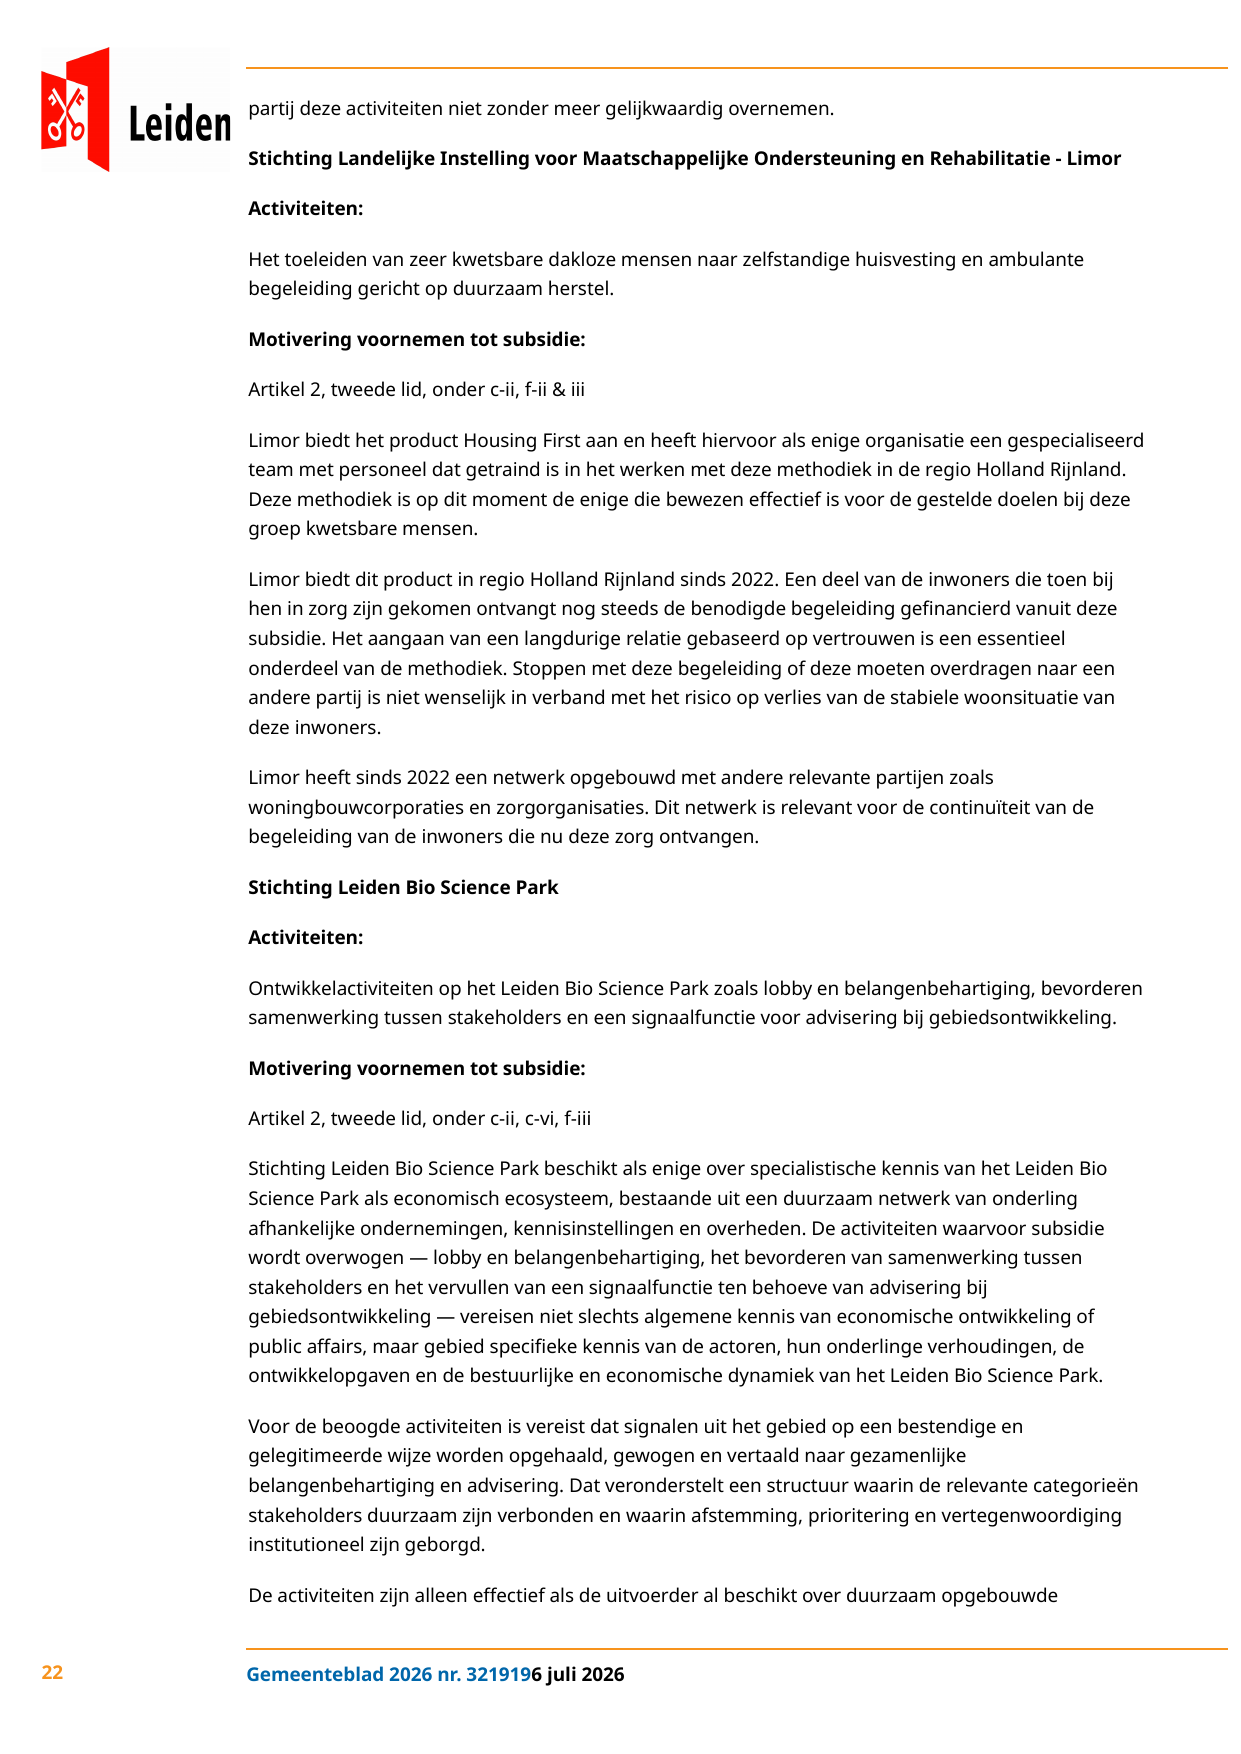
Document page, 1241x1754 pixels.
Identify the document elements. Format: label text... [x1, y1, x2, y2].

text Voor de beoogde activiteiten is vereist dat signalen uit het gebied op een bestendige en gelegitimeerde wijze worden opgehaald, gewogen en vertaald naar gezamenlijke belangenbehartiging en advisering. Dat veronderstelt een structuur waarin de relevante categorieën stakeholders duurzaam zijn verbonden en waarin afstemming, prioritering en vertegenwoordiging institutioneel zijn geborgd. [248, 1413, 1152, 1557]
text Ontwikkelactiviteiten op het Leiden Bio Science Park zoals lobby en belangenbehartiging, bevorderen samenwerking tussen stakeholders en een signaalfunctie voor advisering bij gebiedsontwikkeling. [248, 975, 1152, 1030]
text Stichting Landelijke Instelling voor Maatschappelijke Ondersteuning en Rehabilitatie - Limor [248, 145, 1152, 171]
text De activiteiten zijn alleen effectief als de uitvoerder al beschikt over duurzaam opgebouwde [248, 1582, 1152, 1608]
picture [41, 47, 231, 172]
text Artikel 2, tweede lid, onder c-ii, f-ii & iii [248, 376, 1152, 402]
text partij deze activiteiten niet zonder meer gelijkwaardig overnemen. [248, 95, 1152, 121]
text Het toeleiden van zeer kwetsbare dakloze mensen naar zelfstandige huisvesting en ambulante begeleiding gericht op duurzaam herstel. [248, 246, 1152, 301]
text Limor biedt dit product in regio Holland Rijnland sinds 2022. Een deel van de inwoners die toen bij hen in zorg zijn gekomen ontvangt nog steeds de benodigde begeleiding gefinancierd vanuit deze subsidie. Het aangaan van een langdurige relatie gebaseerd op vertrouwen is een essentieel onderdeel van de methodiek. Stoppen met deze begeleiding of deze moeten overdragen naar een andere partij is niet wenselijk in verband met het risico op verlies van de stabiele woonsituatie van deze inwoners. [248, 566, 1152, 740]
text Stichting Leiden Bio Science Park [248, 874, 1152, 900]
text Artikel 2, tweede lid, onder c-ii, c-vi, f-iii [248, 1105, 1152, 1131]
text Activiteiten: [248, 924, 1152, 950]
text Stichting Leiden Bio Science Park beschikt als enige over specialistische kennis van het Leiden Bio Science Park als economisch ecosysteem, bestaande uit een duurzaam netwerk van onderling afhankelijke ondernemingen, kennisinstellingen en overheden. De activiteiten waarvoor subsidie wordt overwogen — lobby en belangenbehartiging, het bevorderen van samenwerking tussen stakeholders en het vervullen van een signaalfunctie ten behoeve van advisering bij gebiedsontwikkeling — vereisen niet slechts algemene kennis van economische ontwikkeling of public affairs, maar gebied specifieke kennis van de actoren, hun onderlinge verhoudingen, de ontwikkelopgaven en de bestuurlijke en economische dynamiek van het Leiden Bio Science Park. [248, 1156, 1152, 1388]
text Limor heeft sinds 2022 een netwerk opgebouwd met andere relevante partijen zoals woningbouwcorporaties en zorgorganisaties. Dit netwerk is relevant voor de continuïteit van de begeleiding van de inwoners die nu deze zorg ontvangen. [248, 764, 1152, 849]
text Activiteiten: [248, 196, 1152, 221]
text Motivering voornemen tot subsidie: [248, 326, 1152, 352]
text Limor biedt het product Housing First aan en heeft hiervoor als enige organisatie een gespecialiseerd team met personeel dat getraind is in het werken met deze methodiek in de regio Holland Rijnland. Deze methodiek is op dit moment de enige die bewezen effectief is voor de gestelde doelen bij deze groep kwetsbare mensen. [248, 427, 1152, 541]
text Motivering voornemen tot subsidie: [248, 1055, 1152, 1081]
